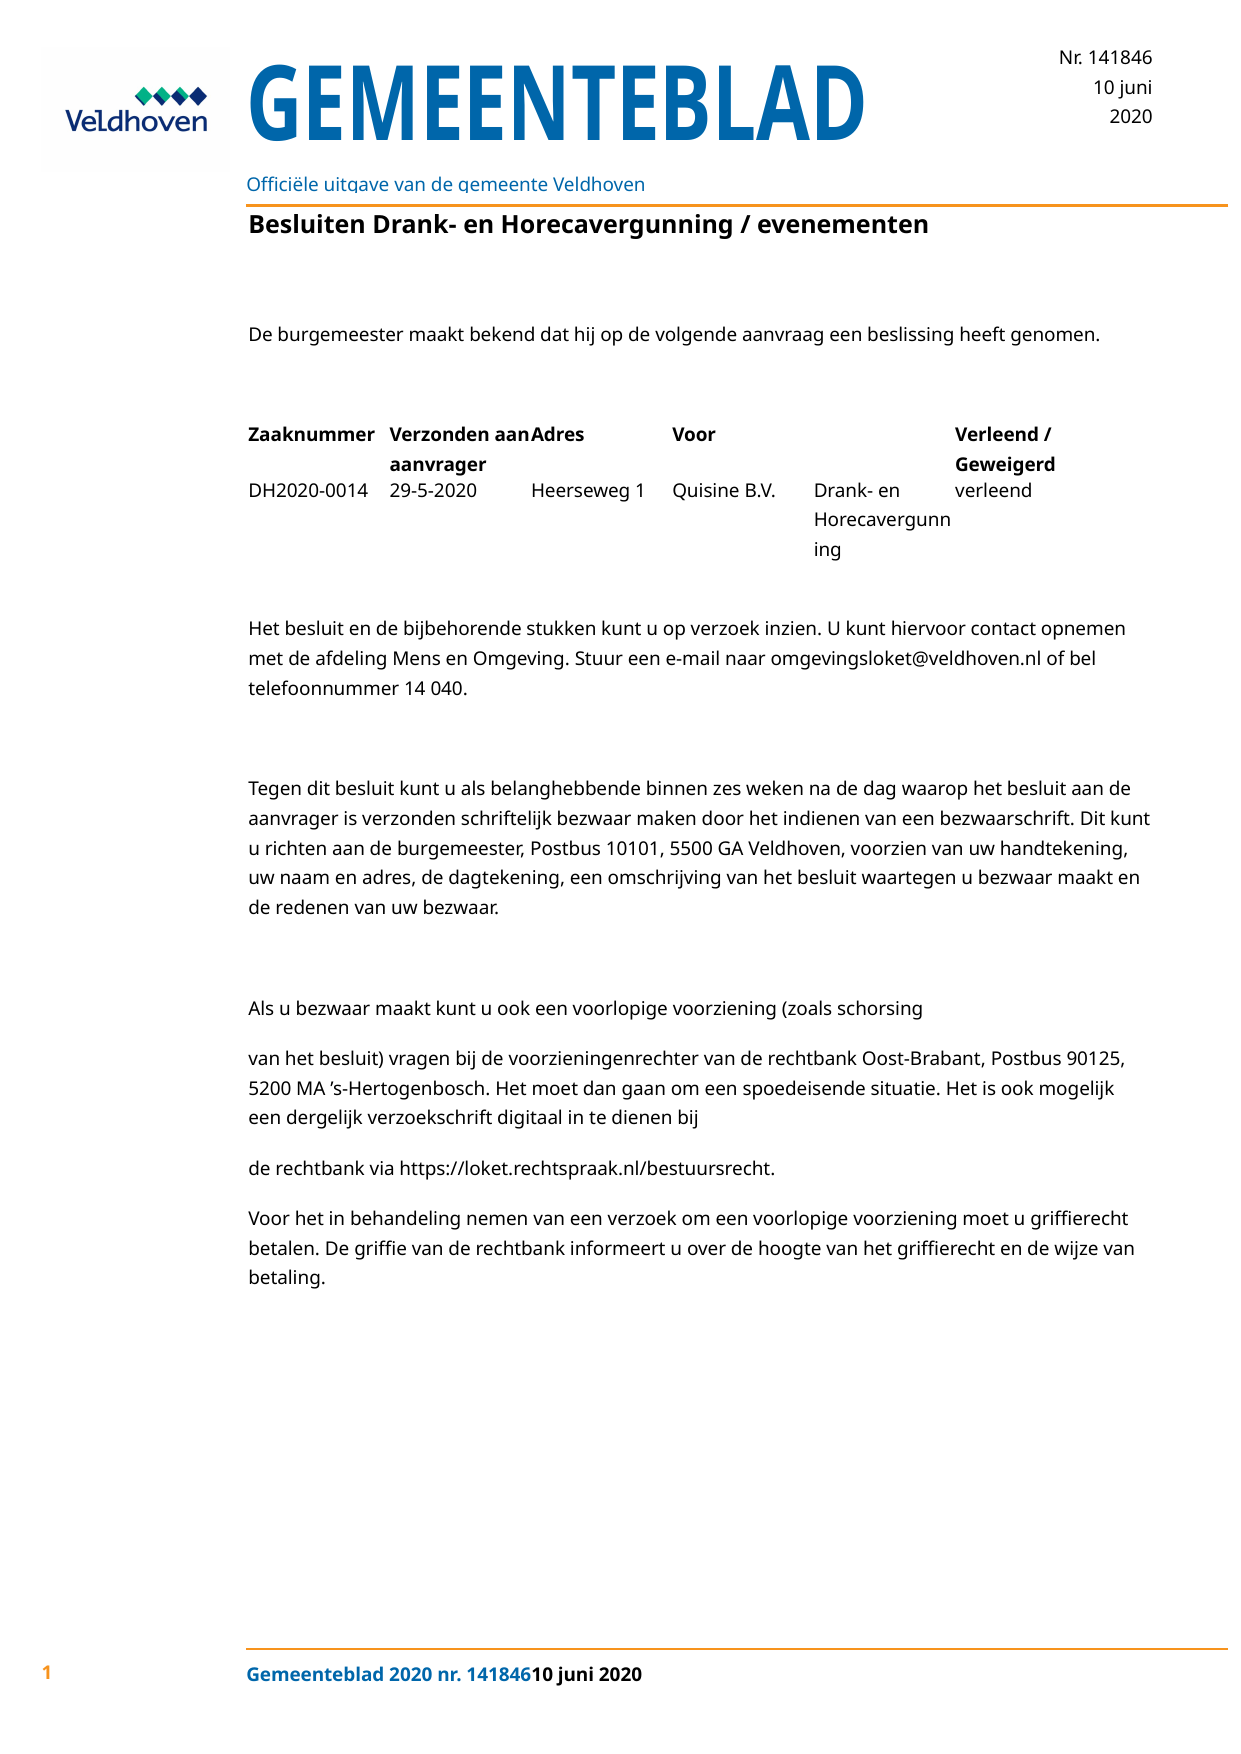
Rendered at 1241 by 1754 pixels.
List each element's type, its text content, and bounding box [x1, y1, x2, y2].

table_header Verleend / Geweigerd [955, 422, 1152, 477]
text Het besluit en de bijbehorende stukken kunt u op verzoek inzien. U kunt hiervoor contact opnemen met de afdeling Mens en Omgeving. Stuur een e-mail naar omgevingsloket@veldhoven.nl of bel telefoonnummer 14 040. [248, 616, 1152, 700]
table_cell Drank- en Horecavergunning [814, 477, 955, 562]
text Besluiten Drank- en Horecavergunning / evenementen [248, 207, 1152, 241]
text Voor het in behandeling nemen van een verzoek om een voorlopige voorziening moet u griffierecht betalen. De griffie van de rechtbank informeert u over de hoogte van het griffierecht en de wijze van betaling. [248, 1205, 1152, 1290]
table_cell Heerseweg 1 [531, 477, 672, 562]
table_cell DH2020-0014 [248, 477, 389, 562]
table_header Verzonden aan aanvrager [389, 422, 531, 477]
text Tegen dit besluit kunt u als belanghebbende binnen zes weken na de dag waarop het besluit aan de aanvrager is verzonden schriftelijk bezwaar maken door het indienen van een bezwaarschrift. Dit kunt u richten aan de burgemeester, Postbus 10101, 5500 GA Veldhoven, voorzien van uw handtekening, uw naam en adres, de dagtekening, een omschrijving van het besluit waartegen u bezwaar maakt en de redenen van uw bezwaar. [248, 776, 1152, 919]
text De burgemeester maakt bekend dat hij op de volgende aanvraag een beslissing heeft genomen. [248, 321, 1152, 346]
text Als u bezwaar maakt kunt u ook een voorlopige voorziening (zoals schorsing [248, 995, 1152, 1020]
table_cell 29-5-2020 [389, 477, 531, 562]
picture [41, 47, 231, 172]
text van het besluit) vragen bij de voorzieningenrechter van de rechtbank Oost-Brabant, Postbus 90125, 5200 MA ’s-Hertogenbosch. Het moet dan gaan om een spoedeisende situatie. Het is ook mogelijk een dergelijk verzoekschrift digitaal in te dienen bij [248, 1045, 1152, 1130]
text de rechtbank via https://loket.rechtspraak.nl/bestuursrecht. [248, 1155, 1152, 1180]
table_cell Quisine B.V. [672, 477, 813, 562]
table_header Adres [531, 422, 672, 477]
table_header Voor [672, 422, 813, 477]
table_cell verleend [955, 477, 1152, 562]
table_header [814, 422, 955, 477]
table_header Zaaknummer [248, 422, 389, 477]
